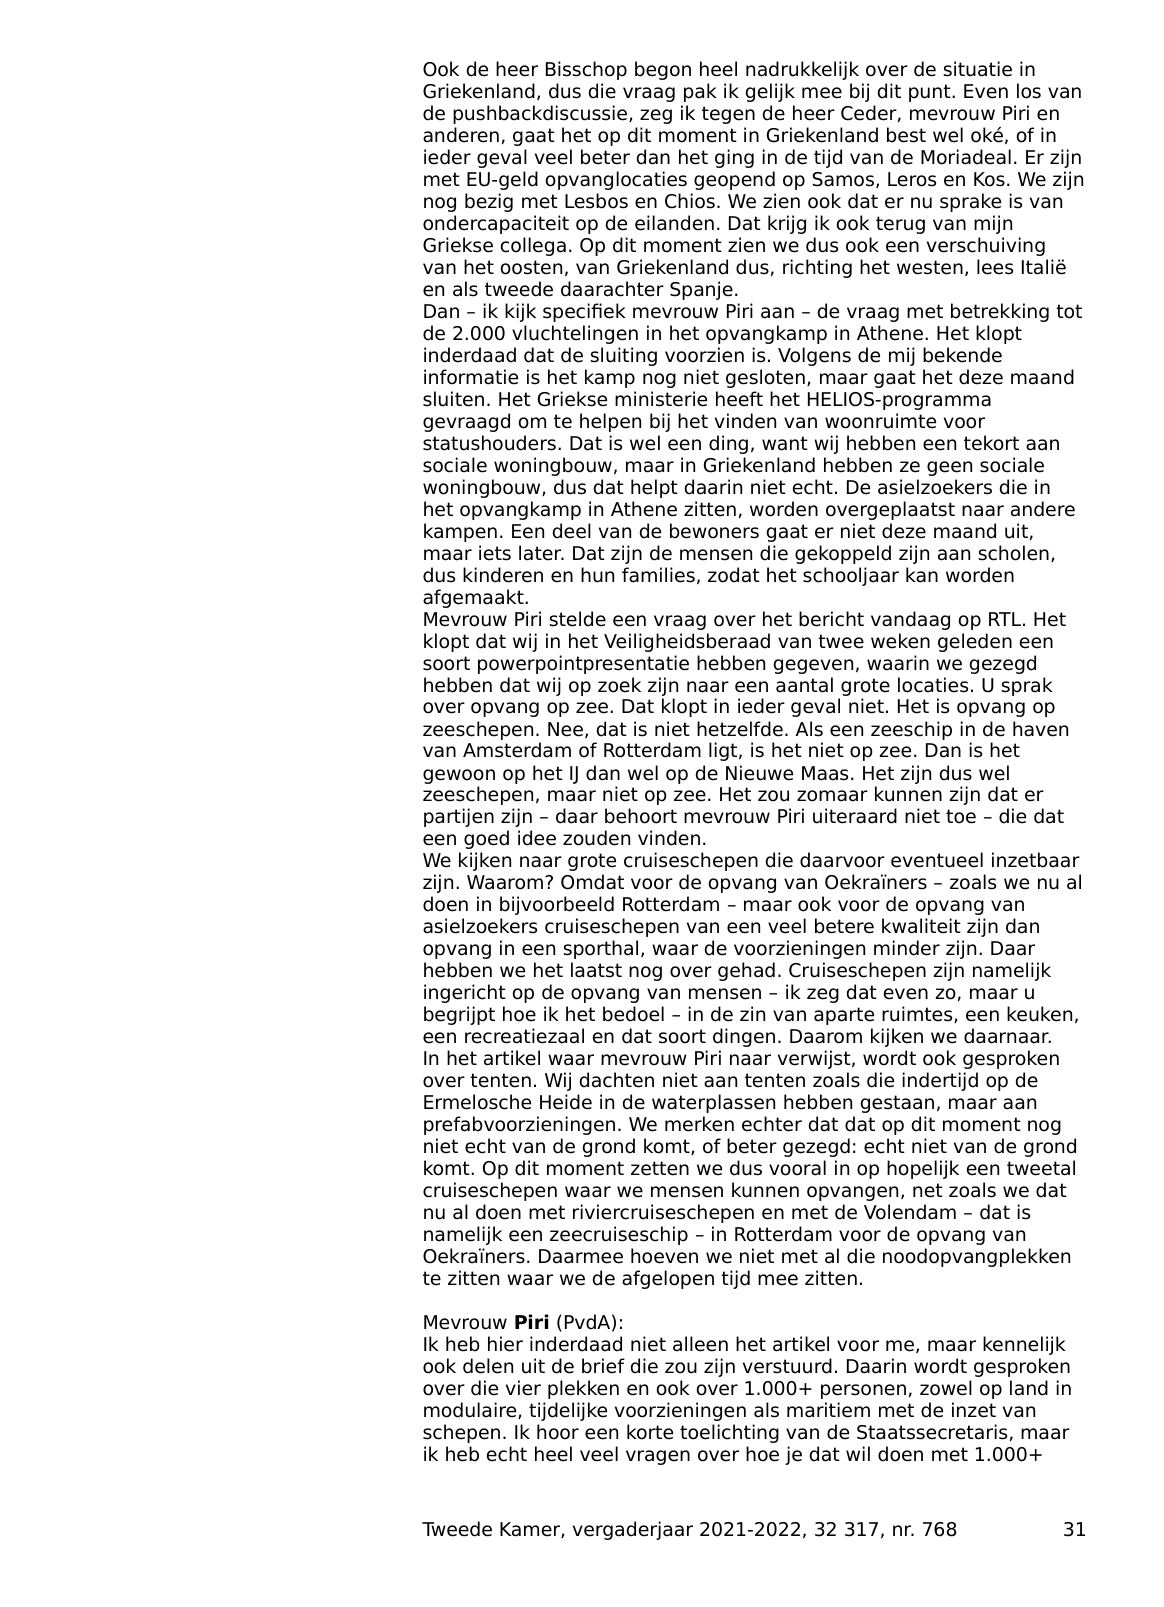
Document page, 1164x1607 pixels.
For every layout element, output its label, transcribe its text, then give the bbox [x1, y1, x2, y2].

text Ook de heer Bisschop begon heel nadrukkelijk over de situatie in Griekenland, dus die vraag pak ik gelijk mee bij dit punt. Even los van de pushbackdiscussie, zeg ik tegen de heer Ceder, mevrouw Piri en anderen, gaat het op dit moment in Griekenland best wel oké, of in ieder geval veel beter dan het ging in de tijd van de Moriadeal. Er zijn met EU-geld opvanglocaties geopend op Samos, Leros en Kos. We zijn nog bezig met Lesbos en Chios. We zien ook dat er nu sprake is van ondercapaciteit op de eilanden. Dat krijg ik ook terug van mijn Griekse collega. Op dit moment zien we dus ook een verschuiving van het oosten, van Griekenland dus, richting het westen, lees Italië en als tweede daarachter Spanje. [422, 59, 1087, 301]
text Mevrouw Piri stelde een vraag over het bericht vandaag op RTL. Het klopt dat wij in het Veiligheidsberaad van twee weken geleden een soort powerpointpresentatie hebben gegeven, waarin we gezegd hebben dat wij op zoek zijn naar een aantal grote locaties. U sprak over opvang op zee. Dat klopt in ieder geval niet. Het is opvang op zeeschepen. Nee, dat is niet hetzelfde. Als een zeeschip in de haven van Amsterdam of Rotterdam ligt, is het niet op zee. Dan is het gewoon op het IJ dan wel op de Nieuwe Maas. Het zijn dus wel zeeschepen, maar niet op zee. Het zou zomaar kunnen zijn dat er partijen zijn – daar behoort mevrouw Piri uiteraard niet toe – die dat een goed idee zouden vinden. [422, 608, 1087, 850]
text We kijken naar grote cruiseschepen die daarvoor eventueel inzetbaar zijn. Waarom? Omdat voor de opvang van Oekraïners – zoals we nu al doen in bijvoorbeeld Rotterdam – maar ook voor de opvang van asielzoekers cruiseschepen van een veel betere kwaliteit zijn dan opvang in een sporthal, waar de voorzieningen minder zijn. Daar hebben we het laatst nog over gehad. Cruiseschepen zijn namelijk ingericht op de opvang van mensen – ik zeg dat even zo, maar u begrijpt hoe ik het bedoel – in de zin van aparte ruimtes, een keuken, een recreatiezaal en dat soort dingen. Daarom kijken we daarnaar. [422, 850, 1087, 1048]
text Ik heb hier inderdaad niet alleen het artikel voor me, maar kennelijk ook delen uit de brief die zou zijn verstuurd. Daarin wordt gesproken over die vier plekken en ook over 1.000+ personen, zowel op land in modulaire, tijdelijke voorzieningen als maritiem met de inzet van schepen. Ik hoor een korte toelichting van de Staatssecretaris, maar ik heb echt heel veel vragen over hoe je dat wil doen met 1.000+ [422, 1334, 1087, 1466]
text In het artikel waar mevrouw Piri naar verwijst, wordt ook gesproken over tenten. Wij dachten niet aan tenten zoals die indertijd op de Ermelosche Heide in de waterplassen hebben gestaan, maar aan prefabvoorzieningen. We merken echter dat dat op dit moment nog niet echt van de grond komt, of beter gezegd: echt niet van de grond komt. Op dit moment zetten we dus vooral in op hopelijk een tweetal cruiseschepen waar we mensen kunnen opvangen, net zoals we dat nu al doen met riviercruiseschepen en met de Volendam – dat is namelijk een zeecruiseschip – in Rotterdam voor de opvang van Oekraïners. Daarmee hoeven we niet met al die noodopvangplekken te zitten waar we de afgelopen tijd mee zitten. [422, 1048, 1087, 1290]
text Mevrouw Piri (PvdA): [422, 1312, 1087, 1334]
text Dan – ik kijk specifiek mevrouw Piri aan – de vraag met betrekking tot de 2.000 vluchtelingen in het opvangkamp in Athene. Het klopt inderdaad dat de sluiting voorzien is. Volgens de mij bekende informatie is het kamp nog niet gesloten, maar gaat het deze maand sluiten. Het Griekse ministerie heeft het HELIOS-programma gevraagd om te helpen bij het vinden van woonruimte voor statushouders. Dat is wel een ding, want wij hebben een tekort aan sociale woningbouw, maar in Griekenland hebben ze geen sociale woningbouw, dus dat helpt daarin niet echt. De asielzoekers die in het opvangkamp in Athene zitten, worden overgeplaatst naar andere kampen. Een deel van de bewoners gaat er niet deze maand uit, maar iets later. Dat zijn de mensen die gekoppeld zijn aan scholen, dus kinderen en hun families, zodat het schooljaar kan worden afgemaakt. [422, 301, 1087, 608]
